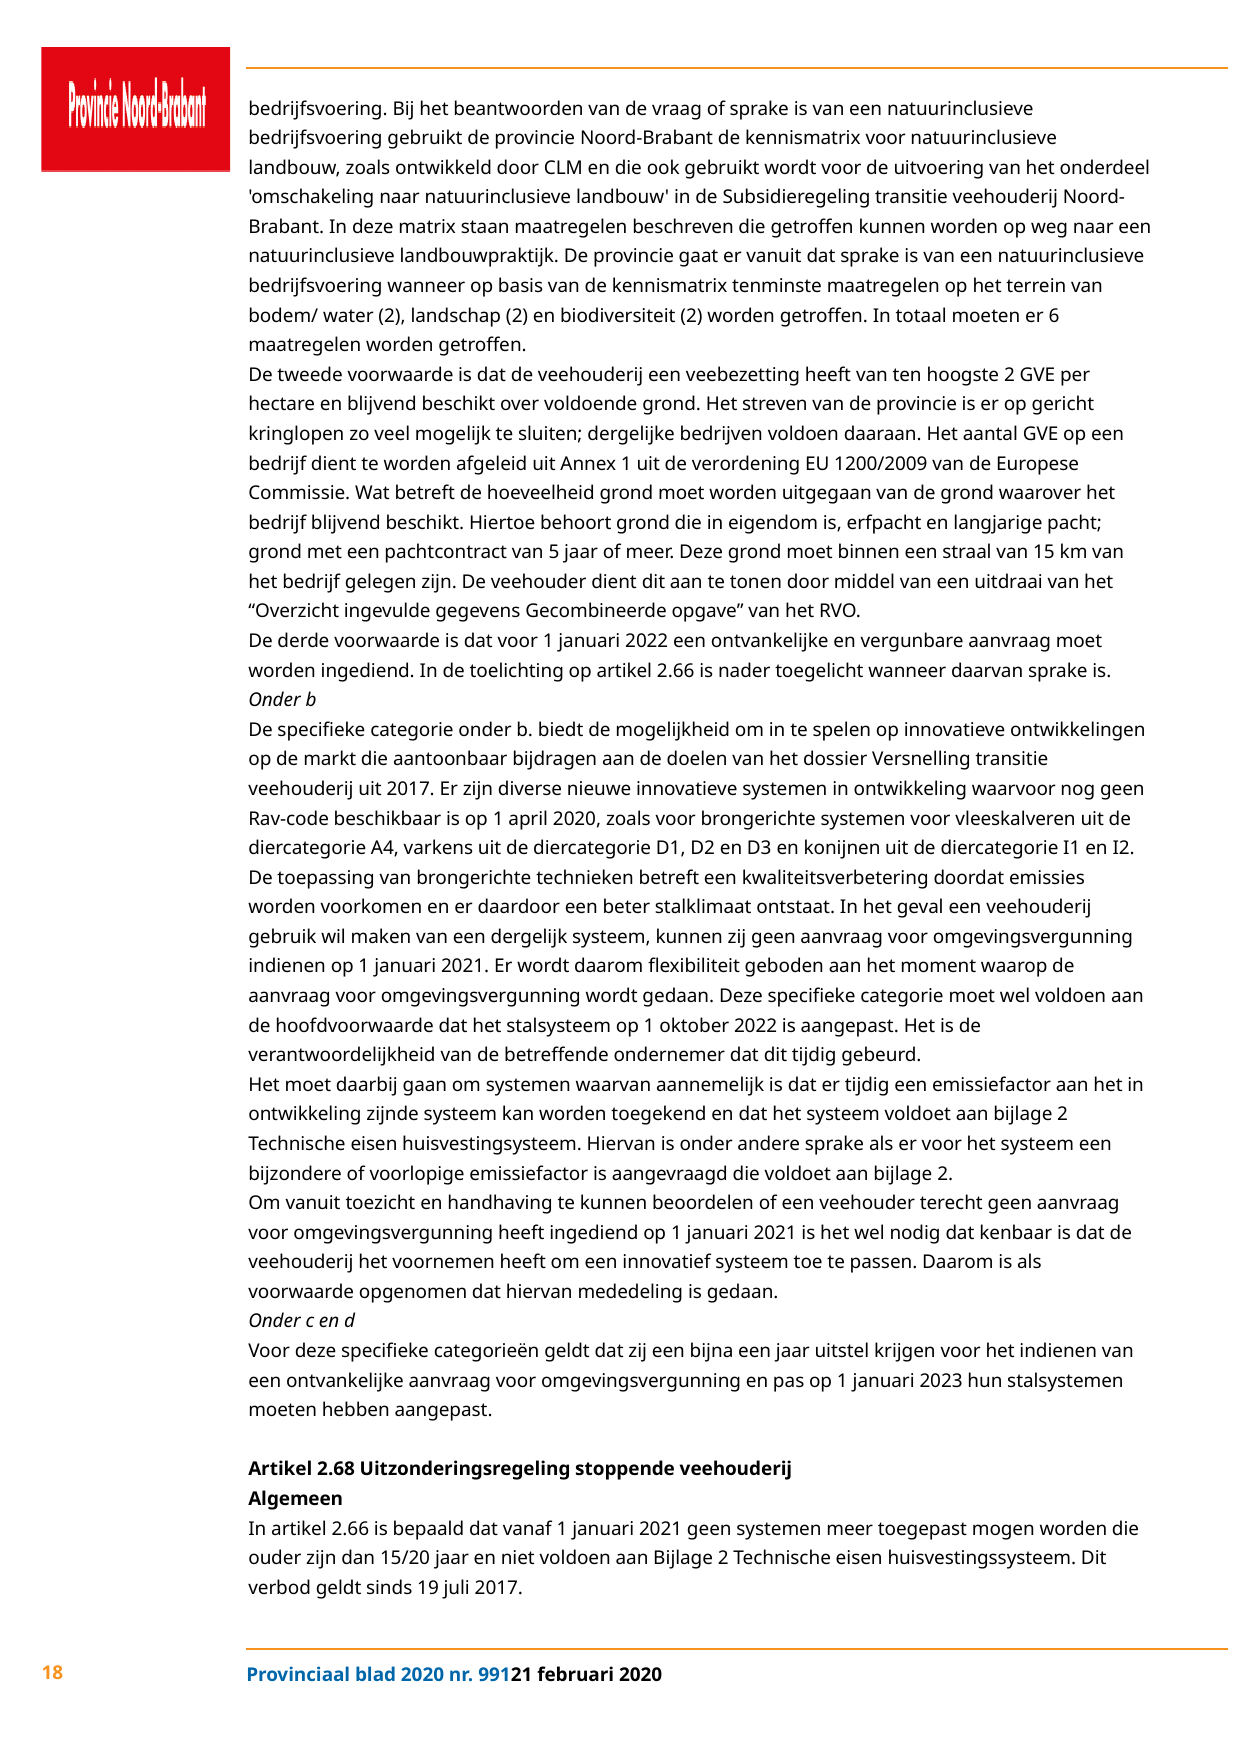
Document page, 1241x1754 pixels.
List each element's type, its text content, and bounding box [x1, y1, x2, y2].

text Het moet daarbij gaan om systemen waarvan aannemelijk is dat er tijdig een emissiefactor aan het in ontwikkeling zijnde systeem kan worden toegekend en dat het systeem voldoet aan bijlage 2 Technische eisen huisvestingsysteem. Hiervan is onder andere sprake als er voor het systeem een bijzondere of voorlopige emissiefactor is aangevraagd die voldoet aan bijlage 2. [248, 1071, 1152, 1186]
text De derde voorwaarde is dat voor 1 januari 2022 een ontvankelijke en vergunbare aanvraag moet worden ingediend. In de toelichting op artikel 2.66 is nader toegelicht wanneer daarvan sprake is. [248, 627, 1152, 683]
text De specifieke categorie onder b. biedt de mogelijkheid om in te spelen op innovatieve ontwikkelingen op de markt die aantoonbaar bijdragen aan de doelen van het dossier Versnelling transitie veehouderij uit 2017. Er zijn diverse nieuwe innovatieve systemen in ontwikkeling waarvoor nog geen Rav-code beschikbaar is op 1 april 2020, zoals voor brongerichte systemen voor vleeskalveren uit de diercategorie A4, varkens uit de diercategorie D1, D2 en D3 en konijnen uit de diercategorie I1 en I2. De toepassing van brongerichte technieken betreft een kwaliteitsverbetering doordat emissies worden voorkomen en er daardoor een beter stalklimaat ontstaat. In het geval een veehouderij gebruik wil maken van een dergelijk systeem, kunnen zij geen aanvraag voor omgevingsvergunning indienen op 1 januari 2021. Er wordt daarom flexibiliteit geboden aan het moment waarop de aanvraag voor omgevingsvergunning wordt gedaan. Deze specifieke categorie moet wel voldoen aan de hoofdvoorwaarde dat het stalsysteem op 1 oktober 2022 is aangepast. Het is de verantwoordelijkheid van de betreffende ondernemer dat dit tijdig gebeurd. [248, 716, 1152, 1067]
text Onder c en d [248, 1308, 1152, 1333]
picture [41, 47, 231, 172]
text bedrijfsvoering. Bij het beantwoorden van de vraag of sprake is van een natuurinclusieve bedrijfsvoering gebruikt de provincie Noord-Brabant de kennismatrix voor natuurinclusieve landbouw, zoals ontwikkeld door CLM en die ook gebruikt wordt voor de uitvoering van het onderdeel 'omschakeling naar natuurinclusieve landbouw' in de Subsidieregeling transitie veehouderij Noord-Brabant. In deze matrix staan maatregelen beschreven die getroffen kunnen worden op weg naar een natuurinclusieve landbouwpraktijk. De provincie gaat er vanuit dat sprake is van een natuurinclusieve bedrijfsvoering wanneer op basis van de kennismatrix tenminste maatregelen op het terrein van bodem/ water (2), landschap (2) en biodiversiteit (2) worden getroffen. In totaal moeten er 6 maatregelen worden getroffen. [248, 95, 1152, 357]
text Om vanuit toezicht en handhaving te kunnen beoordelen of een veehouder terecht geen aanvraag voor omgevingsvergunning heeft ingediend op 1 januari 2021 is het wel nodig dat kenbaar is dat de veehouderij het voornemen heeft om een innovatief systeem toe te passen. Daarom is als voorwaarde opgenomen dat hiervan mededeling is gedaan. [248, 1189, 1152, 1304]
text Artikel 2.68 Uitzonderingsregeling stoppende veehouderij [248, 1456, 1152, 1481]
text In artikel 2.66 is bepaald dat vanaf 1 januari 2021 geen systemen meer toegepast mogen worden die ouder zijn dan 15/20 jaar en niet voldoen aan Bijlage 2 Technische eisen huisvestingssysteem. Dit verbod geldt sinds 19 juli 2017. [248, 1515, 1152, 1600]
text Voor deze specifieke categorieën geldt dat zij een bijna een jaar uitstel krijgen voor het indienen van een ontvankelijke aanvraag voor omgevingsvergunning en pas op 1 januari 2023 hun stalsystemen moeten hebben aangepast. [248, 1337, 1152, 1422]
text Algemeen [248, 1485, 1152, 1511]
text De tweede voorwaarde is dat de veehouderij een veebezetting heeft van ten hoogste 2 GVE per hectare en blijvend beschikt over voldoende grond. Het streven van de provincie is er op gericht kringlopen zo veel mogelijk te sluiten; dergelijke bedrijven voldoen daaraan. Het aantal GVE op een bedrijf dient te worden afgeleid uit Annex 1 uit de verordening EU 1200/2009 van de Europese Commissie. Wat betreft de hoeveelheid grond moet worden uitgegaan van de grond waarover het bedrijf blijvend beschikt. Hiertoe behoort grond die in eigendom is, erfpacht en langjarige pacht; grond met een pachtcontract van 5 jaar of meer. Deze grond moet binnen een straal van 15 km van het bedrijf gelegen zijn. De veehouder dient dit aan te tonen door middel van een uitdraai van het “Overzicht ingevulde gegevens Gecombineerde opgave” van het RVO. [248, 361, 1152, 623]
text Onder b [248, 686, 1152, 712]
